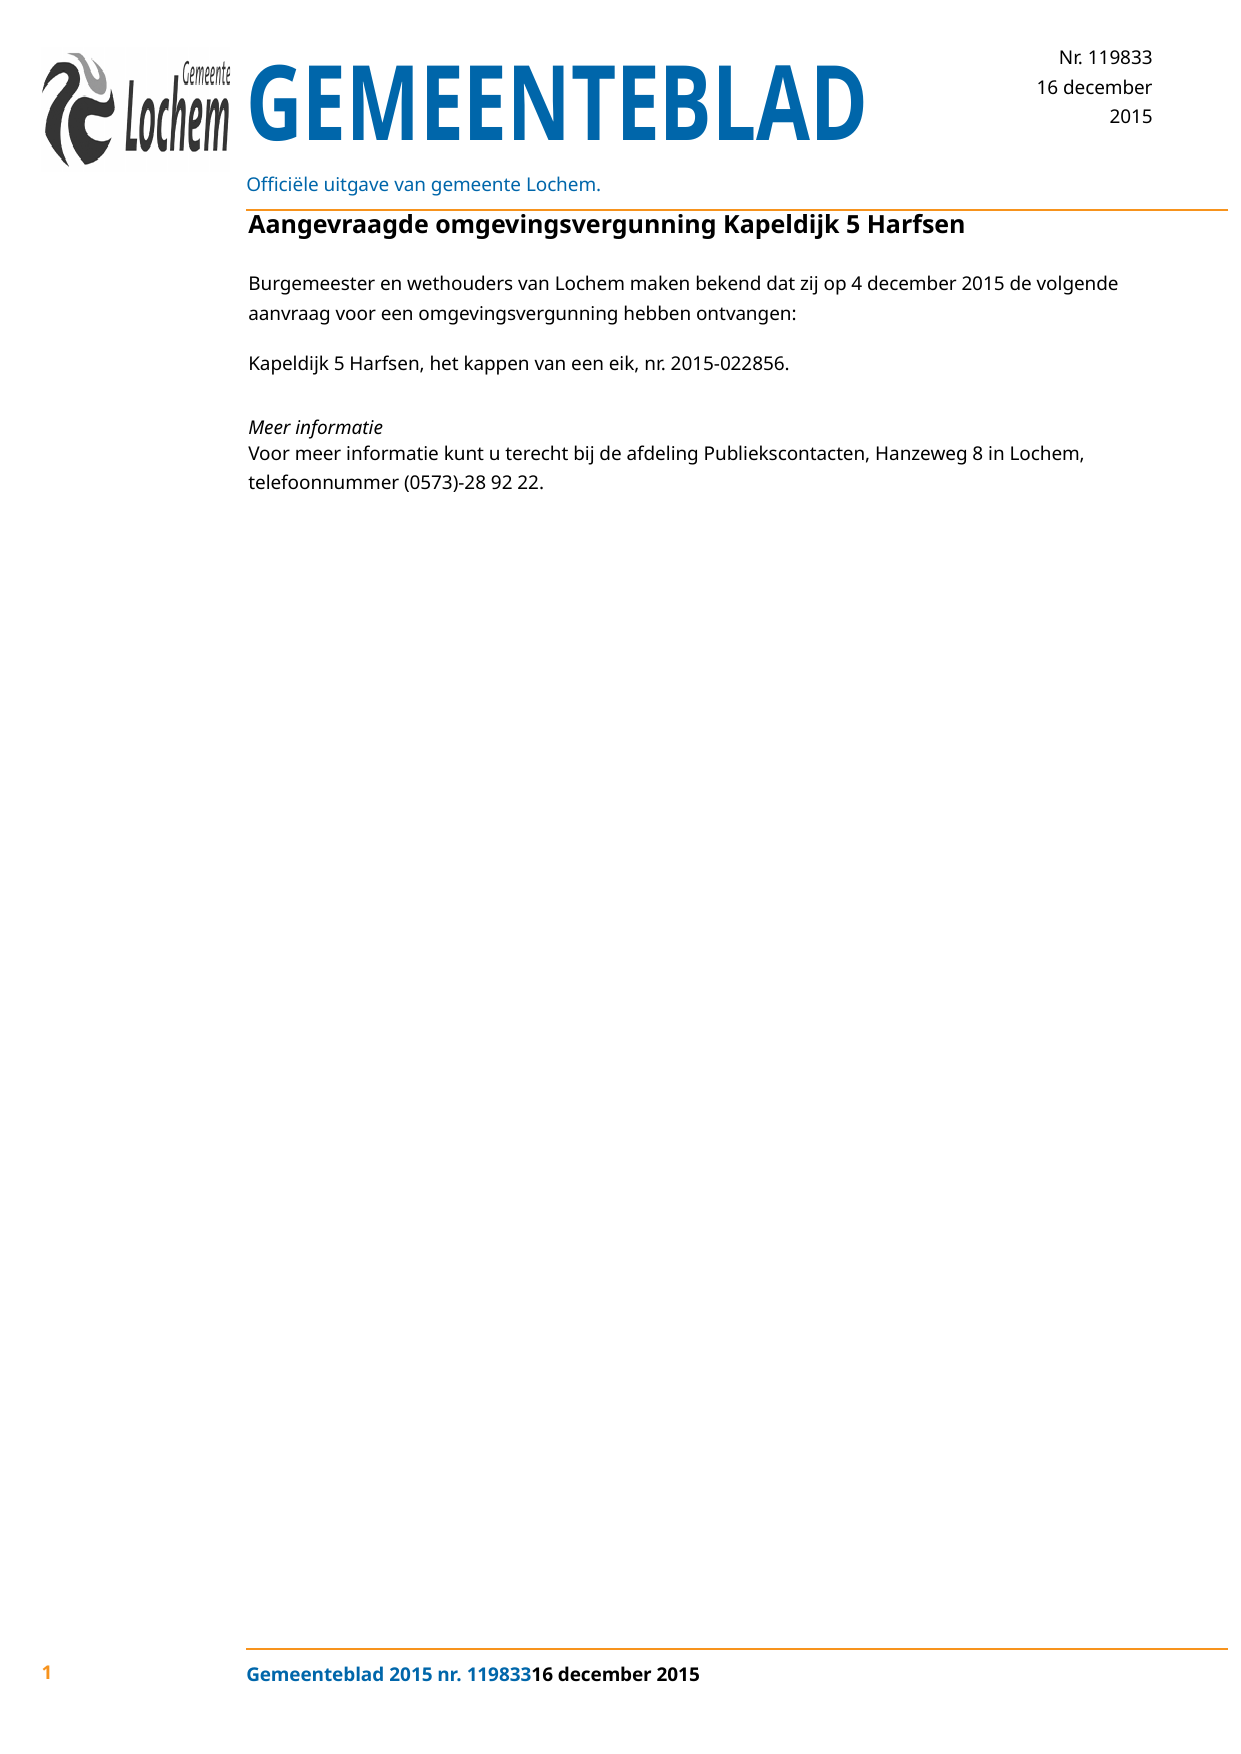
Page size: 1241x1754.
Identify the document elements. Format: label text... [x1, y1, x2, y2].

text Meer informatie [248, 414, 1152, 440]
text Burgemeester en wethouders van Lochem maken bekend dat zij op 4 december 2015 de volgende aanvraag voor een omgevingsvergunning hebben ontvangen: [248, 270, 1152, 326]
text Aangevraagde omgevingsvergunning Kapeldijk 5 Harfsen [248, 211, 1152, 241]
picture [41, 47, 231, 172]
text Kapeldijk 5 Harfsen, het kappen van een eik, nr. 2015-022856. [248, 350, 1152, 376]
text Voor meer informatie kunt u terecht bij de afdeling Publiekscontacten, Hanzeweg 8 in Lochem, telefoonnummer (0573)-28 92 22. [248, 440, 1152, 495]
